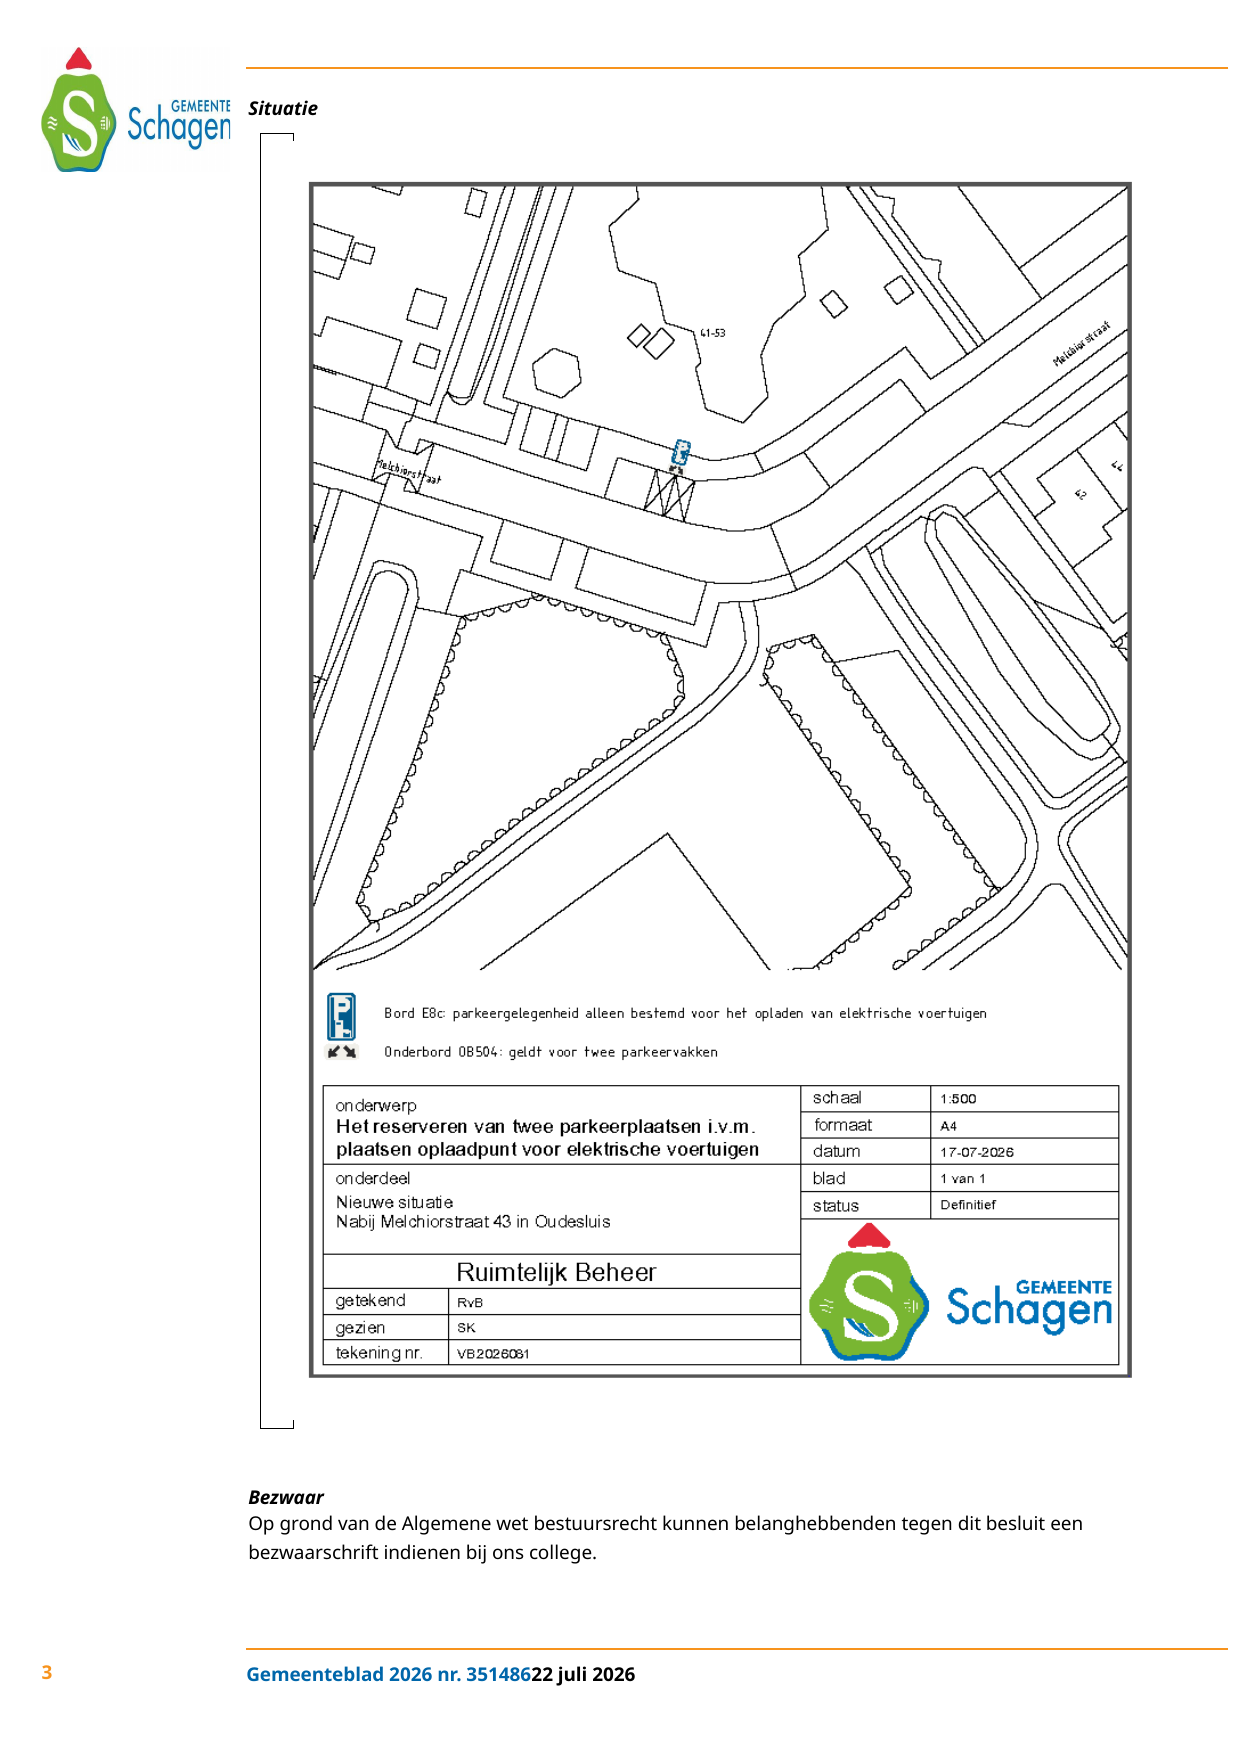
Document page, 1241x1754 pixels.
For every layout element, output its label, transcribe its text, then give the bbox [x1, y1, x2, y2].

text Bezwaar [248, 1484, 1152, 1510]
text Op grond van de Algemene wet bestuursrecht kunnen belanghebbenden tegen dit besluit een bezwaarschrift indienen bij ons college. [248, 1510, 1152, 1565]
text Situatie [248, 95, 1152, 121]
picture [268, 141, 1173, 1420]
picture [41, 47, 231, 172]
